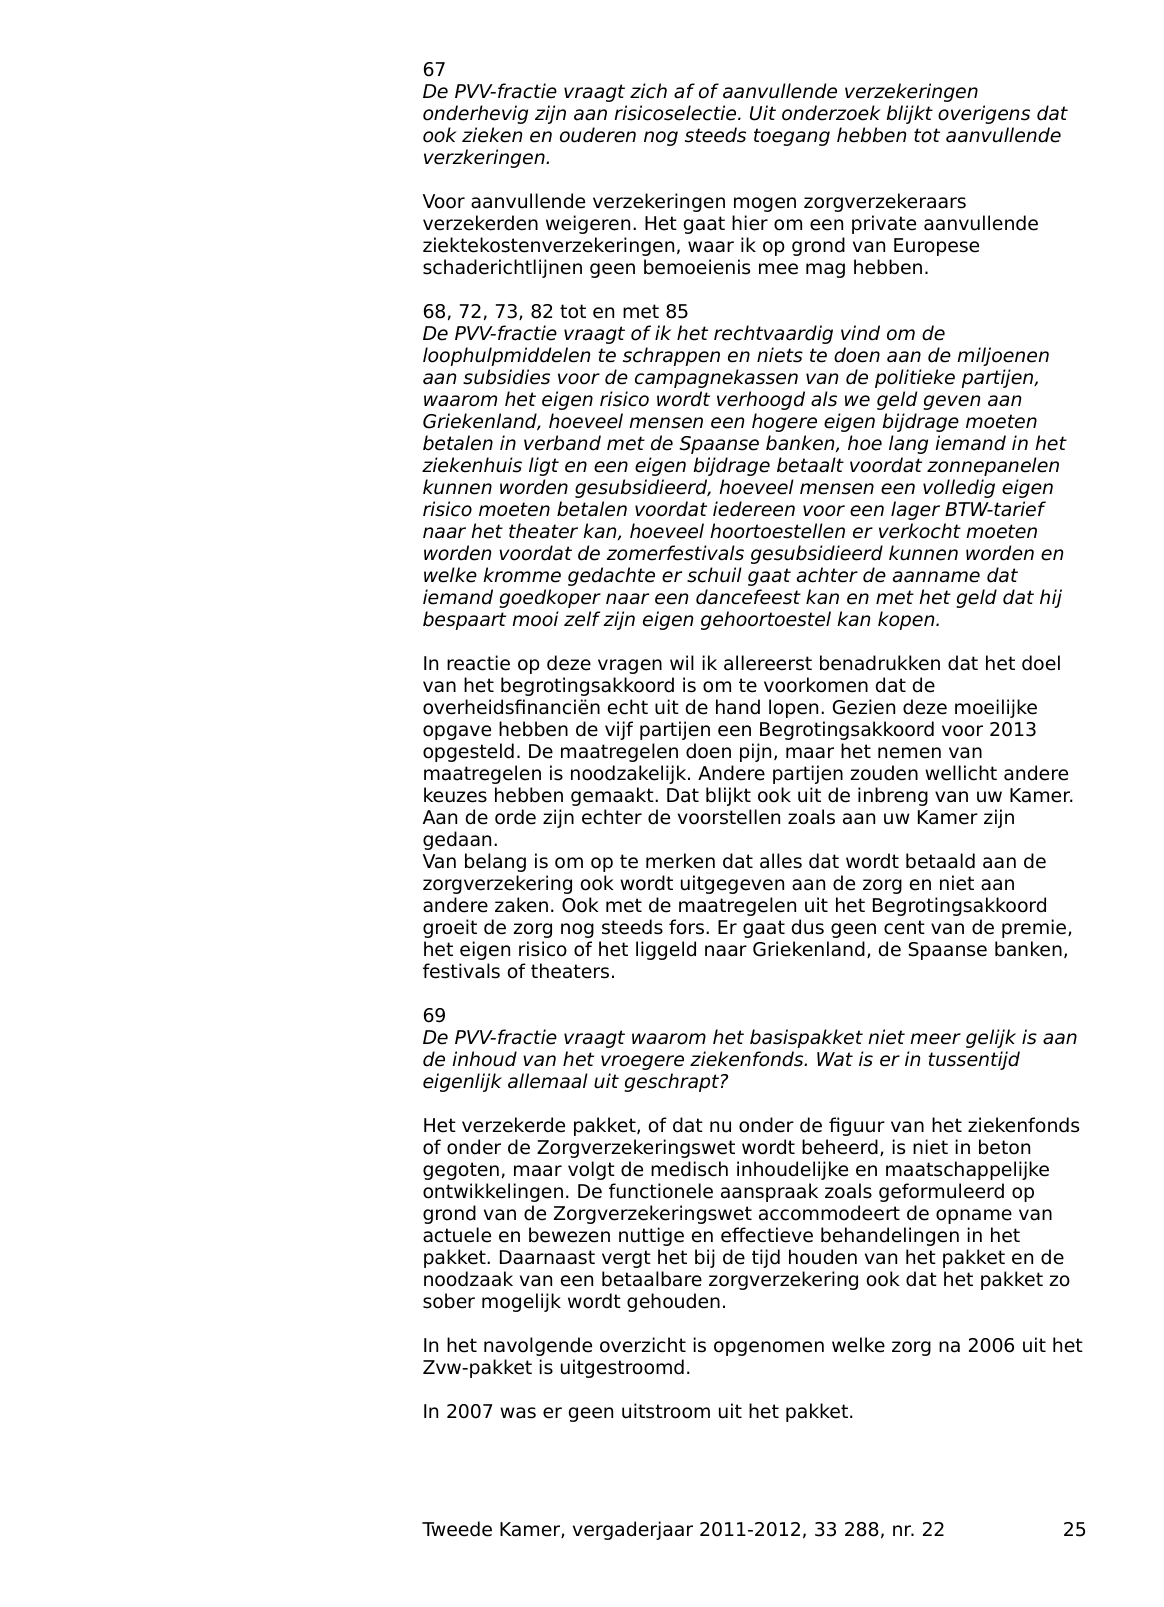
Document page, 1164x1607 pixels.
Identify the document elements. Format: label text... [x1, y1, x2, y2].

text 67 [422, 59, 1087, 81]
text 69 [422, 1005, 1087, 1027]
text In het navolgende overzicht is opgenomen welke zorg na 2006 uit het Zvw-pakket is uitgestroomd. [422, 1335, 1087, 1379]
text De PVV-fractie vraagt zich af of aanvullende verzekeringen onderhevig zijn aan risicoselectie. Uit onderzoek blijkt overigens dat ook zieken en ouderen nog steeds toegang hebben tot aanvullende verzkeringen. [422, 81, 1087, 169]
text 68, 72, 73, 82 tot en met 85 [422, 301, 1087, 323]
text De PVV-fractie vraagt waarom het basispakket niet meer gelijk is aan de inhoud van het vroegere ziekenfonds. Wat is er in tussentijd eigenlijk allemaal uit geschrapt? [422, 1027, 1087, 1093]
text Van belang is om op te merken dat alles dat wordt betaald aan de zorgverzekering ook wordt uitgegeven aan de zorg en niet aan andere zaken. Ook met de maatregelen uit het Begrotingsakkoord groeit de zorg nog steeds fors. Er gaat dus geen cent van de premie, het eigen risico of het liggeld naar Griekenland, de Spaanse banken, festivals of theaters. [422, 851, 1087, 983]
text Het verzekerde pakket, of dat nu onder de figuur van het ziekenfonds of onder de Zorgverzekeringswet wordt beheerd, is niet in beton gegoten, maar volgt de medisch inhoudelijke en maatschappelijke ontwikkelingen. De functionele aanspraak zoals geformuleerd op grond van de Zorgverzekeringswet accommodeert de opname van actuele en bewezen nuttige en effectieve behandelingen in het pakket. Daarnaast vergt het bij de tijd houden van het pakket en de noodzaak van een betaalbare zorgverzekering ook dat het pakket zo sober mogelijk wordt gehouden. [422, 1115, 1087, 1313]
text Voor aanvullende verzekeringen mogen zorgverzekeraars verzekerden weigeren. Het gaat hier om een private aanvullende ziektekostenverzekeringen, waar ik op grond van Europese schaderichtlijnen geen bemoeienis mee mag hebben. [422, 191, 1087, 279]
text De PVV-fractie vraagt of ik het rechtvaardig vind om de loophulpmiddelen te schrappen en niets te doen aan de miljoenen aan subsidies voor de campagnekassen van de politieke partijen, waarom het eigen risico wordt verhoogd als we geld geven aan Griekenland, hoeveel mensen een hogere eigen bijdrage moeten betalen in verband met de Spaanse banken, hoe lang iemand in het ziekenhuis ligt en een eigen bijdrage betaalt voordat zonnepanelen kunnen worden gesubsidieerd, hoeveel mensen een volledig eigen risico moeten betalen voordat iedereen voor een lager BTW-tarief naar het theater kan, hoeveel hoortoestellen er verkocht moeten worden voordat de zomerfestivals gesubsidieerd kunnen worden en welke kromme gedachte er schuil gaat achter de aanname dat iemand goedkoper naar een dancefeest kan en met het geld dat hij bespaart mooi zelf zijn eigen gehoortoestel kan kopen. [422, 323, 1087, 631]
text In reactie op deze vragen wil ik allereerst benadrukken dat het doel van het begrotingsakkoord is om te voorkomen dat de overheidsfinanciën echt uit de hand lopen. Gezien deze moeilijke opgave hebben de vijf partijen een Begrotingsakkoord voor 2013 opgesteld. De maatregelen doen pijn, maar het nemen van maatregelen is noodzakelijk. Andere partijen zouden wellicht andere keuzes hebben gemaakt. Dat blijkt ook uit de inbreng van uw Kamer. Aan de orde zijn echter de voorstellen zoals aan uw Kamer zijn gedaan. [422, 653, 1087, 851]
text In 2007 was er geen uitstroom uit het pakket. [422, 1401, 1087, 1423]
